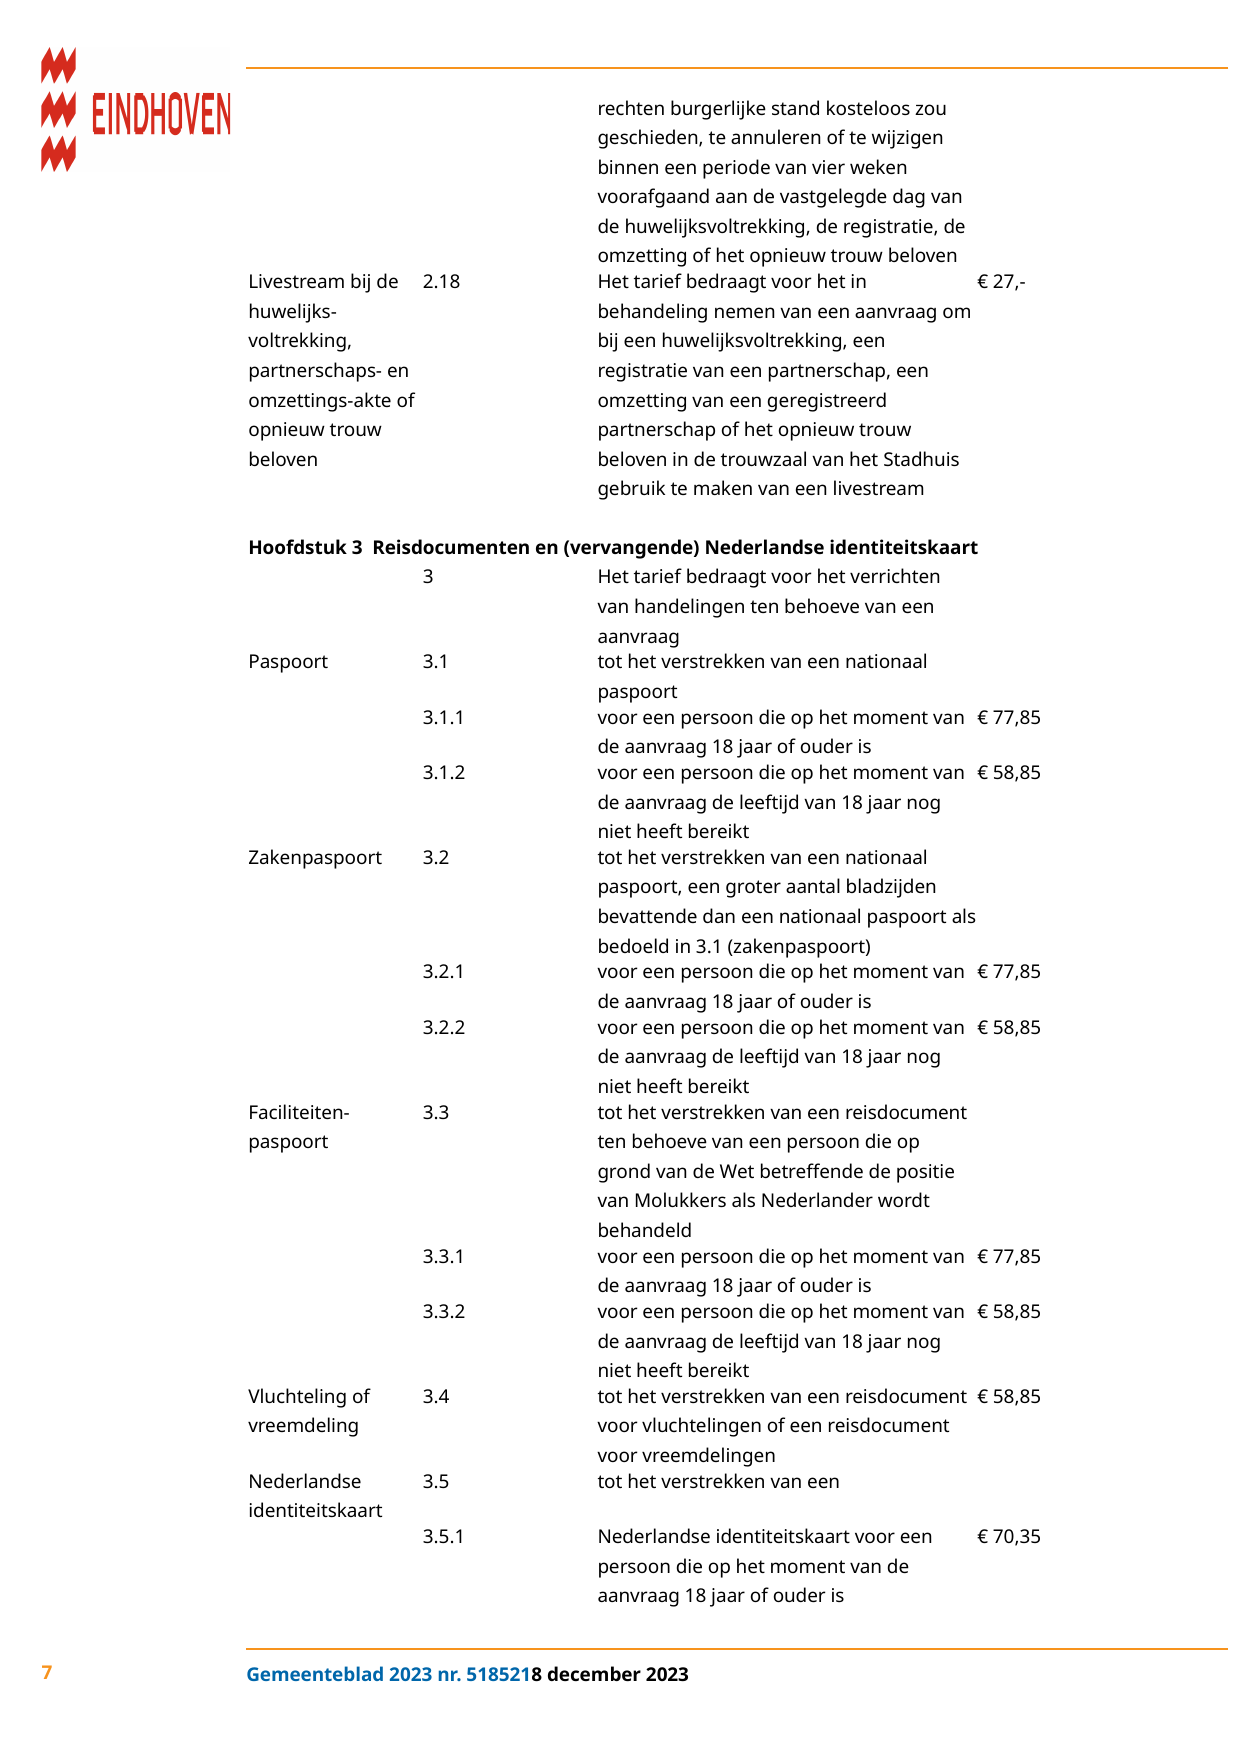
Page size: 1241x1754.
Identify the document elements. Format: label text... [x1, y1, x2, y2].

text Hoofdstuk 3 Reisdocumenten en (vervangende) Nederlandse identiteitskaart [248, 534, 1152, 560]
table_cell Nederlandse identiteitskaart voor een persoon die op het moment van de aanvraag 18 jaar of ouder is [597, 1523, 977, 1608]
table_header 3 [423, 564, 597, 649]
table_cell voor een persoon die op het moment van de aanvraag 18 jaar of ouder is [597, 1243, 977, 1298]
table_cell 3.2.1 [423, 959, 597, 1014]
table_cell 3.3 [423, 1099, 597, 1243]
table_cell € 27,- [977, 269, 1152, 501]
table_cell [248, 1298, 423, 1383]
table_cell Faciliteiten-paspoort [248, 1099, 423, 1243]
table_cell € 70,35 [977, 1523, 1152, 1608]
table_cell Het tarief bedraagt voor het in behandeling nemen van een aanvraag om bij een huwelijksvoltrekking, een registratie van een partnerschap, een omzetting van een geregistreerd partnerschap of het opnieuw trouw beloven in de trouwzaal van het Stadhuis gebruik te maken van een livestream [597, 269, 977, 501]
table_cell Nederlandse identiteitskaart [248, 1468, 423, 1523]
table_cell € 77,85 [977, 959, 1152, 1014]
table_cell Zakenpaspoort [248, 844, 423, 959]
table_cell voor een persoon die op het moment van de aanvraag 18 jaar of ouder is [597, 704, 977, 759]
table_cell [977, 95, 1152, 268]
table_header Het tarief bedraagt voor het verrichten van handelingen ten behoeve van een aanvraag [597, 564, 977, 649]
table_cell 2.18 [423, 269, 597, 501]
table_cell € 58,85 [977, 1383, 1152, 1468]
table_cell tot het verstrekken van een reisdocument ten behoeve van een persoon die op grond van de Wet betreffende de positie van Molukkers als Nederlander wordt behandeld [597, 1099, 977, 1243]
table_cell 3.1.1 [423, 704, 597, 759]
table_cell Vluchteling of vreemdeling [248, 1383, 423, 1468]
table_cell tot het verstrekken van een reisdocument voor vluchtelingen of een reisdocument voor vreemdelingen [597, 1383, 977, 1468]
table_cell [248, 1523, 423, 1608]
table_cell [977, 649, 1152, 704]
table_cell € 58,85 [977, 759, 1152, 844]
table_cell [248, 1014, 423, 1099]
table_cell [423, 95, 597, 268]
table_cell 3.3.2 [423, 1298, 597, 1383]
table_cell rechten burgerlijke stand kosteloos zou geschieden, te annuleren of te wijzigen binnen een periode van vier weken voorafgaand aan de vastgelegde dag van de huwelijksvoltrekking, de registratie, de omzetting of het opnieuw trouw beloven [597, 95, 977, 268]
table_cell voor een persoon die op het moment van de aanvraag de leeftijd van 18 jaar nog niet heeft bereikt [597, 1298, 977, 1383]
table_cell € 77,85 [977, 1243, 1152, 1298]
table_cell [248, 959, 423, 1014]
table_cell € 77,85 [977, 704, 1152, 759]
table_cell 3.1.2 [423, 759, 597, 844]
table_cell [248, 759, 423, 844]
table_cell [248, 704, 423, 759]
table_cell 3.4 [423, 1383, 597, 1468]
table_cell tot het verstrekken van een nationaal paspoort [597, 649, 977, 704]
table_cell Paspoort [248, 649, 423, 704]
table_cell 3.5 [423, 1468, 597, 1523]
table_cell 3.3.1 [423, 1243, 597, 1298]
table_cell 3.1 [423, 649, 597, 704]
table_cell voor een persoon die op het moment van de aanvraag 18 jaar of ouder is [597, 959, 977, 1014]
table_header [248, 564, 423, 649]
table_cell 3.2.2 [423, 1014, 597, 1099]
table_cell [248, 1243, 423, 1298]
table_cell € 58,85 [977, 1014, 1152, 1099]
table_cell Livestream bij de huwelijks-voltrekking, partnerschaps- en omzettings-akte of opnieuw trouw beloven [248, 269, 423, 501]
table_cell € 58,85 [977, 1298, 1152, 1383]
table_cell [248, 95, 423, 268]
table_cell 3.5.1 [423, 1523, 597, 1608]
table_cell voor een persoon die op het moment van de aanvraag de leeftijd van 18 jaar nog niet heeft bereikt [597, 759, 977, 844]
table_cell voor een persoon die op het moment van de aanvraag de leeftijd van 18 jaar nog niet heeft bereikt [597, 1014, 977, 1099]
table_cell [977, 844, 1152, 959]
table_header [977, 564, 1152, 649]
table_cell 3.2 [423, 844, 597, 959]
picture [41, 47, 231, 172]
table_cell [977, 1468, 1152, 1523]
table_cell [977, 1099, 1152, 1243]
table_cell tot het verstrekken van een nationaal paspoort, een groter aantal bladzijden bevattende dan een nationaal paspoort als bedoeld in 3.1 (zakenpaspoort) [597, 844, 977, 959]
table_cell tot het verstrekken van een [597, 1468, 977, 1523]
